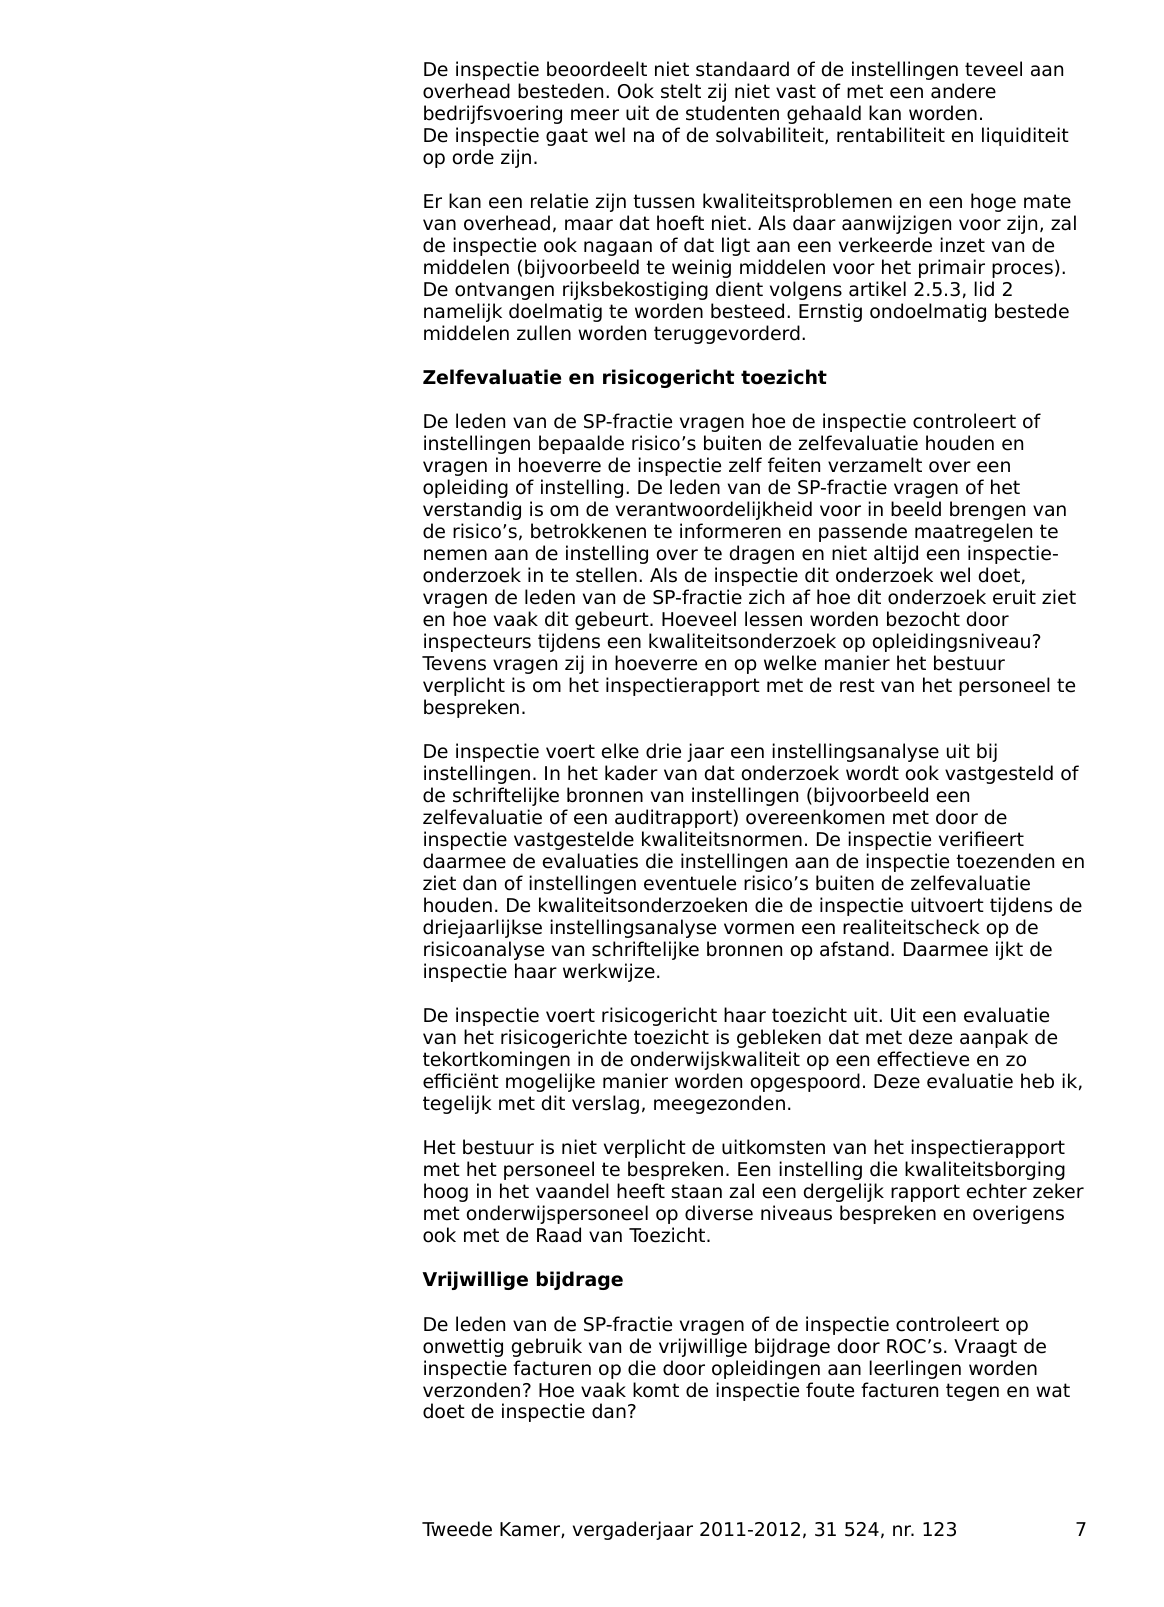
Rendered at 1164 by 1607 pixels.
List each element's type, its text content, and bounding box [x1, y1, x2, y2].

subtitle Zelfevaluatie en risicogericht toezicht [422, 367, 1087, 389]
text Er kan een relatie zijn tussen kwaliteitsproblemen en een hoge mate van overhead, maar dat hoeft niet. Als daar aanwijzigen voor zijn, zal de inspectie ook nagaan of dat ligt aan een verkeerde inzet van de middelen (bijvoorbeeld te weinig middelen voor het primair proces). [422, 191, 1087, 279]
text De inspectie beoordeelt niet standaard of de instellingen teveel aan overhead besteden. Ook stelt zij niet vast of met een andere bedrijfsvoering meer uit de studenten gehaald kan worden. [422, 59, 1087, 125]
text De inspectie voert risicogericht haar toezicht uit. Uit een evaluatie van het risicogerichte toezicht is gebleken dat met deze aanpak de tekortkomingen in de onderwijskwaliteit op een effectieve en zo efficiënt mogelijke manier worden opgespoord. Deze evaluatie heb ik, tegelijk met dit verslag, meegezonden. [422, 1005, 1087, 1115]
text Het bestuur is niet verplicht de uitkomsten van het inspectierapport met het personeel te bespreken. Een instelling die kwaliteitsborging hoog in het vaandel heeft staan zal een dergelijk rapport echter zeker met onderwijspersoneel op diverse niveaus bespreken en overigens ook met de Raad van Toezicht. [422, 1137, 1087, 1247]
text De leden van de SP-fractie vragen hoe de inspectie controleert of instellingen bepaalde risico’s buiten de zelfevaluatie houden en vragen in hoeverre de inspectie zelf feiten verzamelt over een opleiding of instelling. De leden van de SP-fractie vragen of het verstandig is om de verantwoordelijkheid voor in beeld brengen van de risico’s, betrokkenen te informeren en passende maatregelen te nemen aan de instelling over te dragen en niet altijd een inspectie-onderzoek in te stellen. Als de inspectie dit onderzoek wel doet, vragen de leden van de SP-fractie zich af hoe dit onderzoek eruit ziet en hoe vaak dit gebeurt. Hoeveel lessen worden bezocht door inspecteurs tijdens een kwaliteitsonderzoek op opleidingsniveau? Tevens vragen zij in hoeverre en op welke manier het bestuur verplicht is om het inspectierapport met de rest van het personeel te bespreken. [422, 411, 1087, 719]
text De inspectie gaat wel na of de solvabiliteit, rentabiliteit en liquiditeit op orde zijn. [422, 125, 1087, 169]
subtitle Vrijwillige bijdrage [422, 1269, 1087, 1291]
text De ontvangen rijksbekostiging dient volgens artikel 2.5.3, lid 2 namelijk doelmatig te worden besteed. Ernstig ondoelmatig bestede middelen zullen worden teruggevorderd. [422, 279, 1087, 345]
text De leden van de SP-fractie vragen of de inspectie controleert op onwettig gebruik van de vrijwillige bijdrage door ROC’s. Vraagt de inspectie facturen op die door opleidingen aan leerlingen worden verzonden? Hoe vaak komt de inspectie foute facturen tegen en wat doet de inspectie dan? [422, 1313, 1087, 1423]
text De inspectie voert elke drie jaar een instellingsanalyse uit bij instellingen. In het kader van dat onderzoek wordt ook vastgesteld of de schriftelijke bronnen van instellingen (bijvoorbeeld een zelfevaluatie of een auditrapport) overeenkomen met door de inspectie vastgestelde kwaliteitsnormen. De inspectie verifieert daarmee de evaluaties die instellingen aan de inspectie toezenden en ziet dan of instellingen eventuele risico’s buiten de zelfevaluatie houden. De kwaliteitsonderzoeken die de inspectie uitvoert tijdens de driejaarlijkse instellingsanalyse vormen een realiteitscheck op de risicoanalyse van schriftelijke bronnen op afstand. Daarmee ijkt de inspectie haar werkwijze. [422, 741, 1087, 983]
